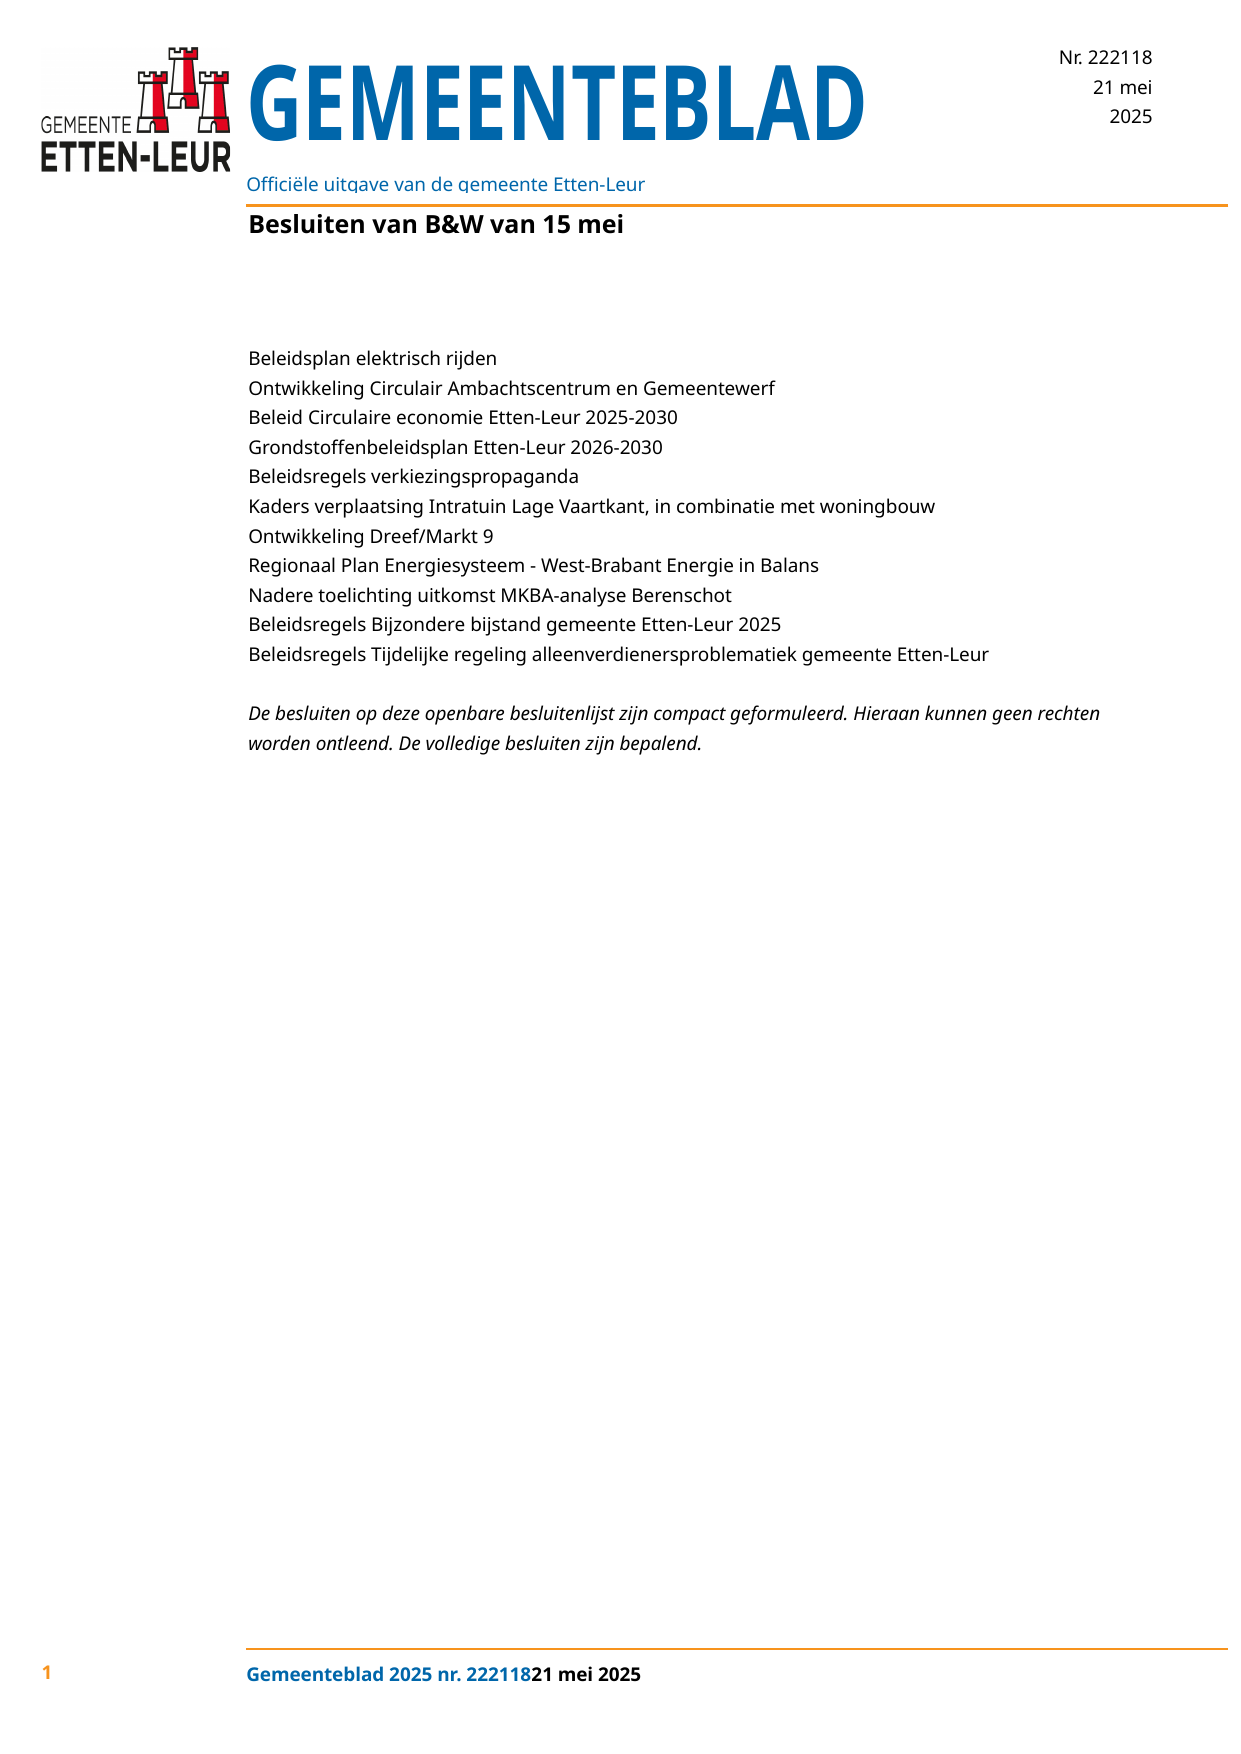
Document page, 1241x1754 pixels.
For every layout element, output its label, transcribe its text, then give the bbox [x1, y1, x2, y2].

text Ontwikkeling Dreef/Markt 9 [248, 523, 1152, 548]
text Beleid Circulaire economie Etten-Leur 2025-2030 [248, 404, 1152, 430]
text Kaders verplaatsing Intratuin Lage Vaartkant, in combinatie met woningbouw [248, 493, 1152, 519]
text Beleidsregels Bijzondere bijstand gemeente Etten-Leur 2025 [248, 612, 1152, 637]
text Besluiten van B&W van 15 mei [248, 207, 1152, 241]
text Beleidsregels Tijdelijke regeling alleenverdienersproblematiek gemeente Etten-Leur [248, 641, 1152, 667]
text Grondstoffenbeleidsplan Etten-Leur 2026-2030 [248, 434, 1152, 460]
picture [41, 47, 231, 172]
text Nadere toelichting uitkomst MKBA-analyse Berenschot [248, 582, 1152, 608]
text De besluiten op deze openbare besluitenlijst zijn compact geformuleerd. Hieraan kunnen geen rechten worden ontleend. De volledige besluiten zijn bepalend. [248, 700, 1152, 756]
text Regionaal Plan Energiesysteem - West-Brabant Energie in Balans [248, 552, 1152, 578]
text Beleidsplan elektrisch rijden [248, 345, 1152, 371]
text Ontwikkeling Circulair Ambachtscentrum en Gemeentewerf [248, 375, 1152, 401]
text Beleidsregels verkiezingspropaganda [248, 464, 1152, 489]
